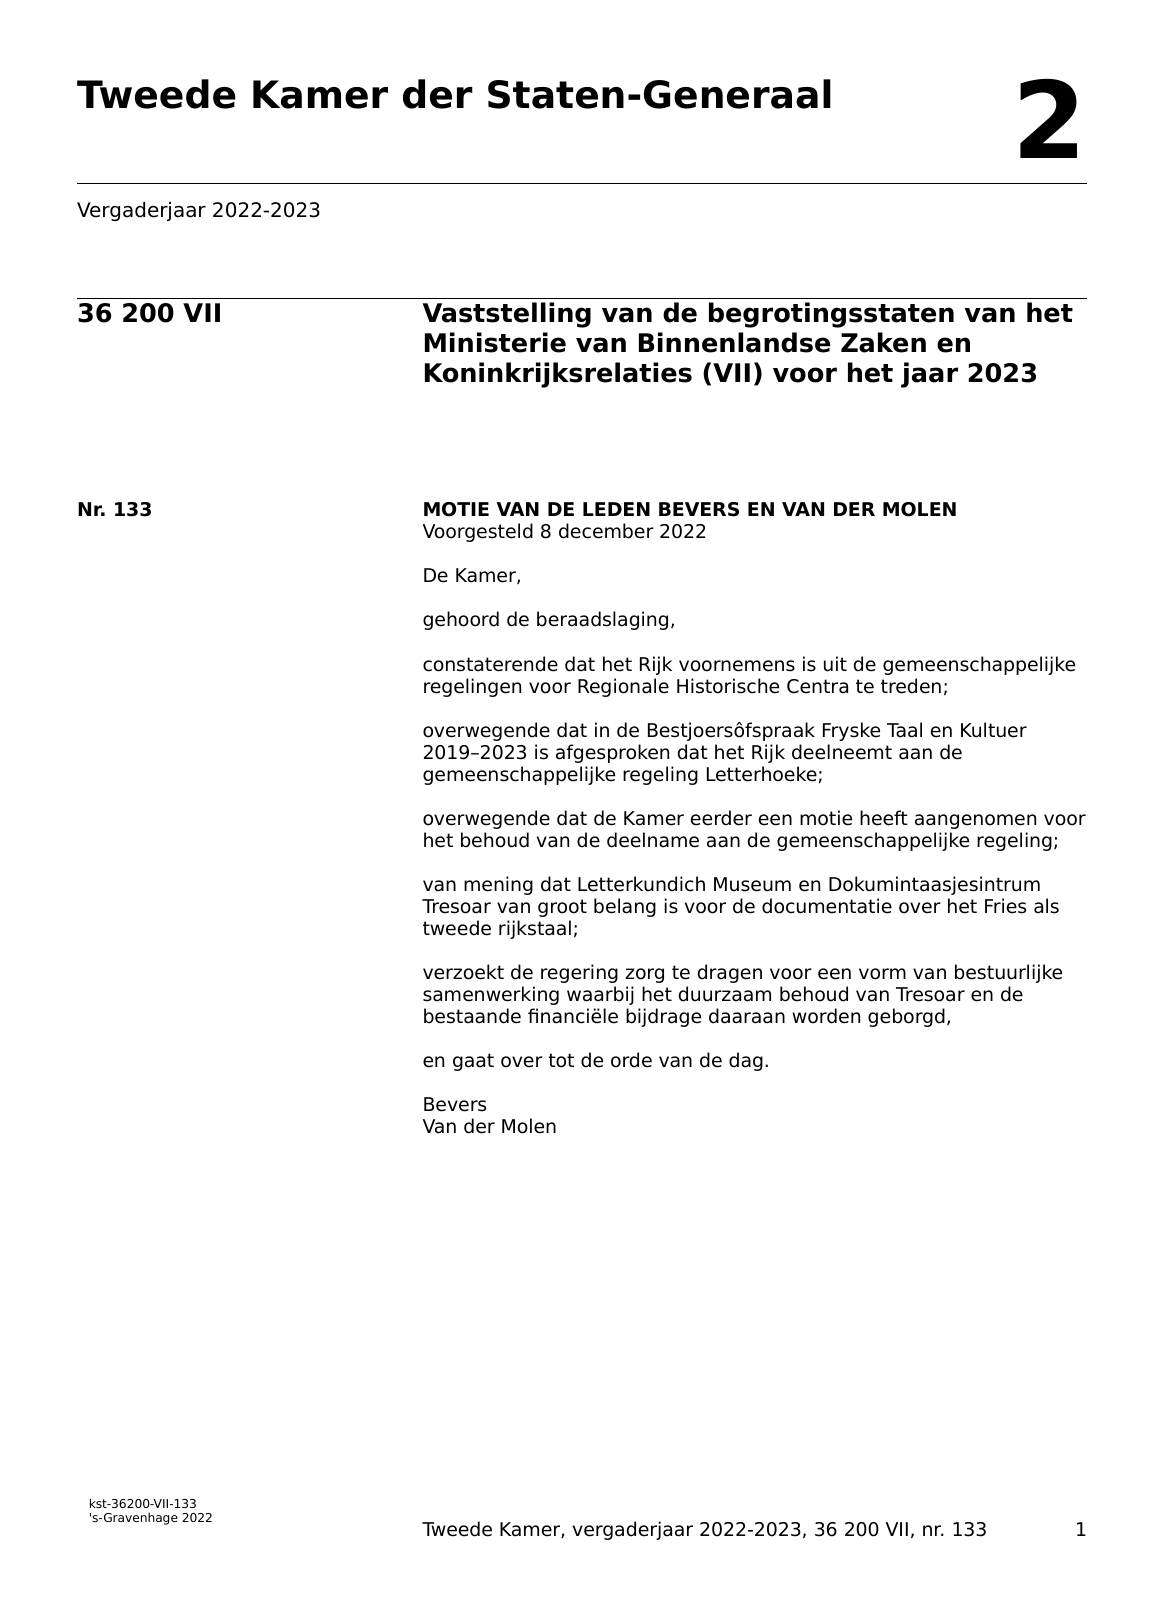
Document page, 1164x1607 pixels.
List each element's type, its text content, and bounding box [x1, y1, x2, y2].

table_cell Vergaderjaar 2022-2023 [77, 184, 1087, 298]
table_header 2 [886, 59, 1087, 183]
text De Kamer, [422, 565, 1087, 587]
table_header Tweede Kamer der Staten-Generaal [77, 59, 886, 183]
text Voorgesteld 8 december 2022 [422, 521, 1087, 543]
text overwegende dat in de Bestjoersôfspraak Fryske Taal en Kultuer 2019–2023 is afgesproken dat het Rijk deelneemt aan de gemeenschappelijke regeling Letterhoeke; [422, 720, 1087, 786]
text Van der Molen [422, 1116, 1087, 1138]
text constaterende dat het Rijk voornemens is uit de gemeenschappelijke regelingen voor Regionale Historische Centra te treden; [422, 653, 1087, 697]
text gehoord de beraadslaging, [422, 609, 1087, 631]
text van mening dat Letterkundich Museum en Dokumintaasjesintrum Tresoar van groot belang is voor de documentatie over het Fries als tweede rijkstaal; [422, 874, 1087, 940]
subtitle Nr. 133 MOTIE VAN DE LEDEN BEVERS EN VAN DER MOLEN [77, 499, 1087, 521]
text 's-Gravenhage 2022 [88, 1511, 323, 1525]
text overwegende dat de Kamer eerder een motie heeft aangenomen voor het behoud van de deelname aan de gemeenschappelijke regeling; [422, 808, 1087, 852]
text en gaat over tot de orde van de dag. [422, 1050, 1087, 1072]
text kst-36200-VII-133 [88, 1497, 323, 1511]
text verzoekt de regering zorg te dragen voor een vorm van bestuurlijke samenwerking waarbij het duurzaam behoud van Tresoar en de bestaande financiële bijdrage daaraan worden geborgd, [422, 962, 1087, 1028]
subtitle 36 200 VII Vaststelling van de begrotingsstaten van het Ministerie van Binnenlandse Zaken en Koninkrijksrelaties (VII) voor het jaar 2023 [77, 299, 1087, 388]
text Bevers [422, 1094, 1087, 1116]
